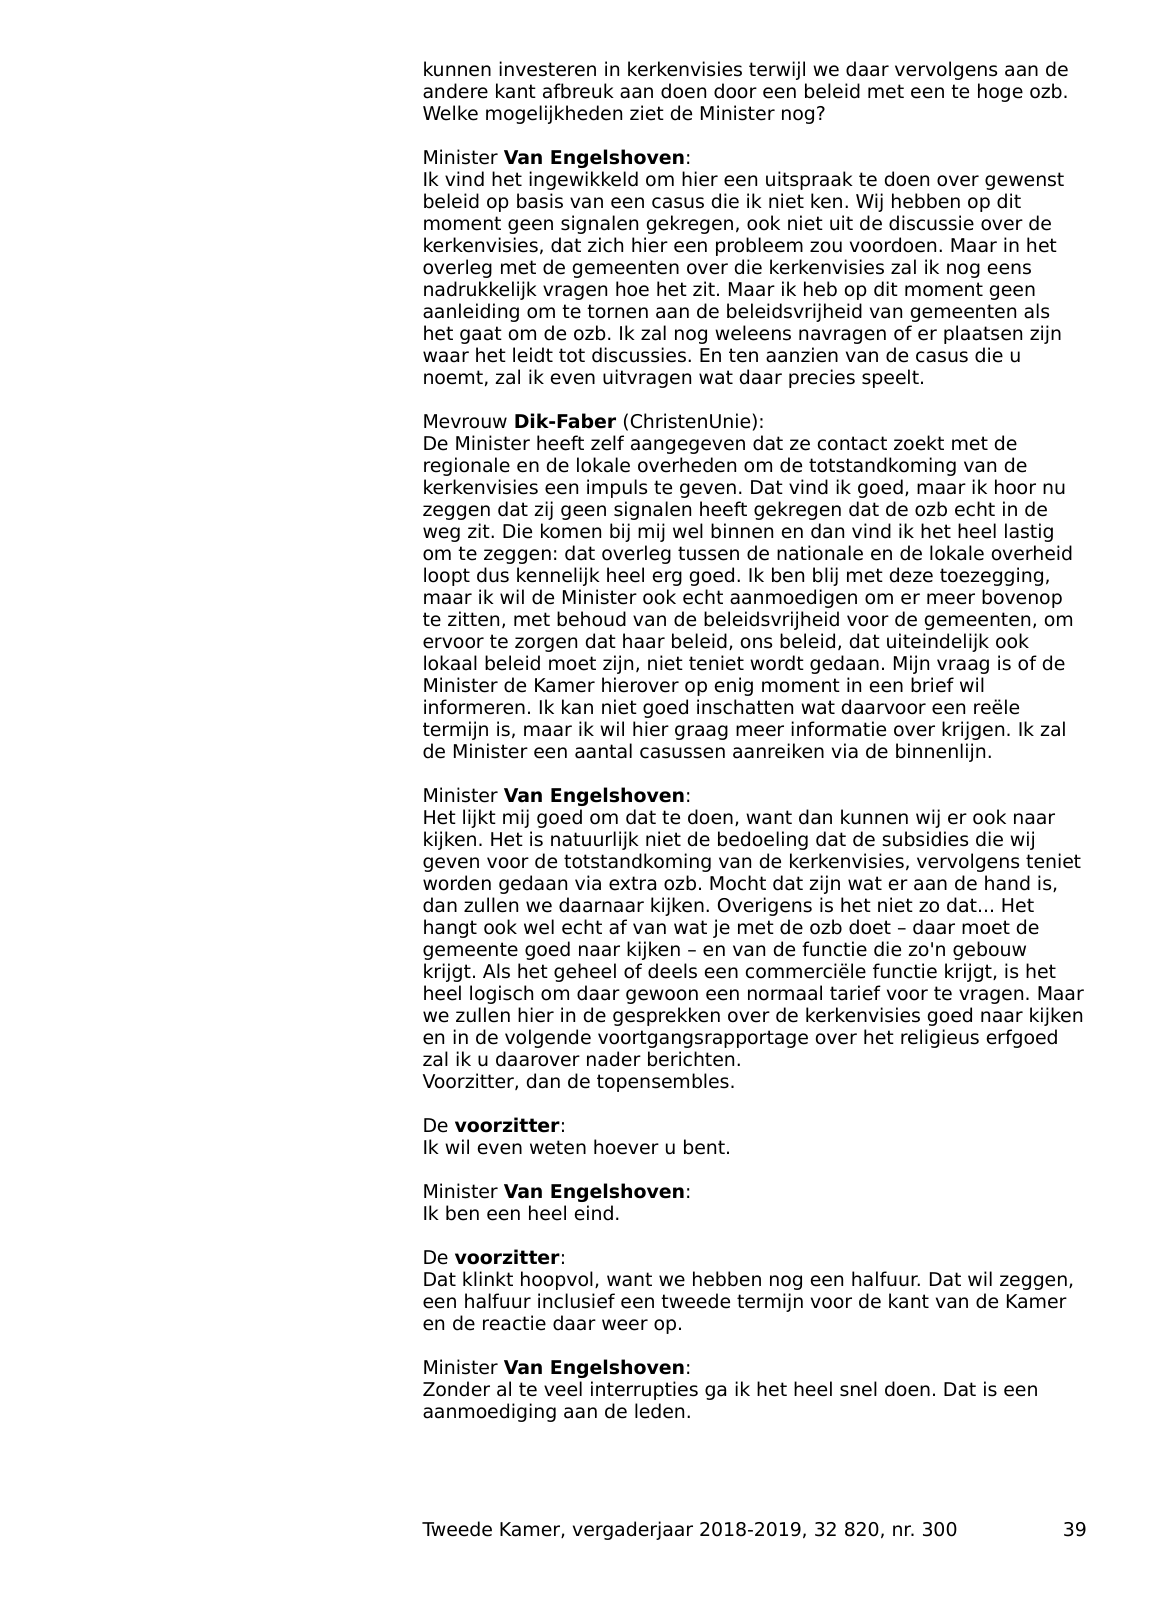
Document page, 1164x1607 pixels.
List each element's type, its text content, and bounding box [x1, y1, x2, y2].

text Zonder al te veel interrupties ga ik het heel snel doen. Dat is een aanmoediging aan de leden. [422, 1379, 1087, 1423]
text Minister Van Engelshoven: [422, 1181, 1087, 1203]
text Minister Van Engelshoven: [422, 1357, 1087, 1379]
text De Minister heeft zelf aangegeven dat ze contact zoekt met de regionale en de lokale overheden om de totstandkoming van de kerkenvisies een impuls te geven. Dat vind ik goed, maar ik hoor nu zeggen dat zij geen signalen heeft gekregen dat de ozb echt in de weg zit. Die komen bij mij wel binnen en dan vind ik het heel lastig om te zeggen: dat overleg tussen de nationale en de lokale overheid loopt dus kennelijk heel erg goed. Ik ben blij met deze toezegging, maar ik wil de Minister ook echt aanmoedigen om er meer bovenop te zitten, met behoud van de beleidsvrijheid voor de gemeenten, om ervoor te zorgen dat haar beleid, ons beleid, dat uiteindelijk ook lokaal beleid moet zijn, niet teniet wordt gedaan. Mijn vraag is of de Minister de Kamer hierover op enig moment in een brief wil informeren. Ik kan niet goed inschatten wat daarvoor een reële termijn is, maar ik wil hier graag meer informatie over krijgen. Ik zal de Minister een aantal casussen aanreiken via de binnenlijn. [422, 433, 1087, 763]
text De voorzitter: [422, 1115, 1087, 1137]
text Minister Van Engelshoven: [422, 147, 1087, 169]
text Voorzitter, dan de topensembles. [422, 1071, 1087, 1093]
text Het lijkt mij goed om dat te doen, want dan kunnen wij er ook naar kijken. Het is natuurlijk niet de bedoeling dat de subsidies die wij geven voor de totstandkoming van de kerkenvisies, vervolgens teniet worden gedaan via extra ozb. Mocht dat zijn wat er aan de hand is, dan zullen we daarnaar kijken. Overigens is het niet zo dat... Het hangt ook wel echt af van wat je met de ozb doet – daar moet de gemeente goed naar kijken – en van de functie die zo'n gebouw krijgt. Als het geheel of deels een commerciële functie krijgt, is het heel logisch om daar gewoon een normaal tarief voor te vragen. Maar we zullen hier in de gesprekken over de kerkenvisies goed naar kijken en in de volgende voortgangsrapportage over het religieus erfgoed zal ik u daarover nader berichten. [422, 807, 1087, 1071]
text Minister Van Engelshoven: [422, 785, 1087, 807]
text kunnen investeren in kerkenvisies terwijl we daar vervolgens aan de andere kant afbreuk aan doen door een beleid met een te hoge ozb. Welke mogelijkheden ziet de Minister nog? [422, 59, 1087, 125]
text Ik ben een heel eind. [422, 1203, 1087, 1225]
text Dat klinkt hoopvol, want we hebben nog een halfuur. Dat wil zeggen, een halfuur inclusief een tweede termijn voor de kant van de Kamer en de reactie daar weer op. [422, 1269, 1087, 1335]
text Ik wil even weten hoever u bent. [422, 1137, 1087, 1159]
text Mevrouw Dik-Faber (ChristenUnie): [422, 411, 1087, 433]
text De voorzitter: [422, 1247, 1087, 1269]
text Ik vind het ingewikkeld om hier een uitspraak te doen over gewenst beleid op basis van een casus die ik niet ken. Wij hebben op dit moment geen signalen gekregen, ook niet uit de discussie over de kerkenvisies, dat zich hier een probleem zou voordoen. Maar in het overleg met de gemeenten over die kerkenvisies zal ik nog eens nadrukkelijk vragen hoe het zit. Maar ik heb op dit moment geen aanleiding om te tornen aan de beleidsvrijheid van gemeenten als het gaat om de ozb. Ik zal nog weleens navragen of er plaatsen zijn waar het leidt tot discussies. En ten aanzien van de casus die u noemt, zal ik even uitvragen wat daar precies speelt. [422, 169, 1087, 389]
